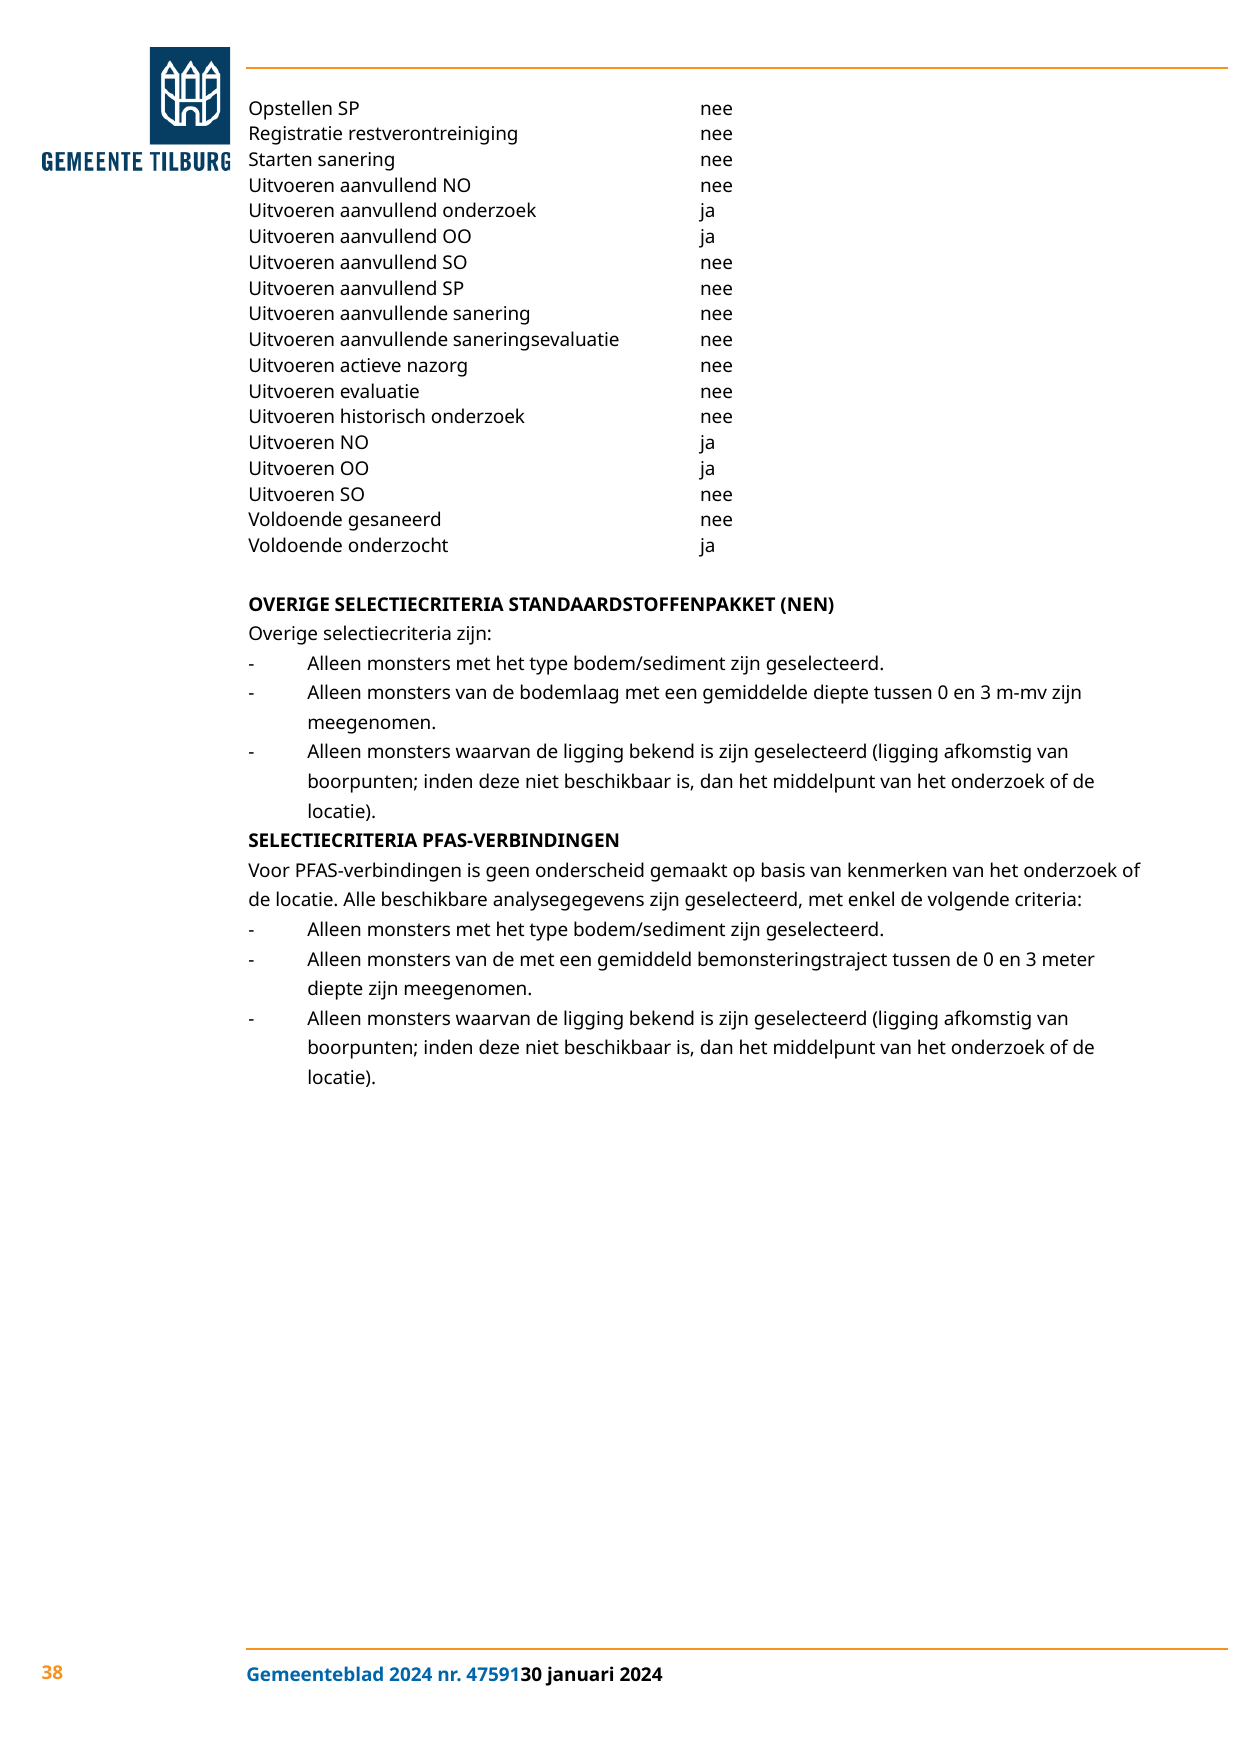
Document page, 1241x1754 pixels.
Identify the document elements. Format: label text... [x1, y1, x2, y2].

table_cell Uitvoeren historisch onderzoek [248, 404, 700, 429]
table_cell Registratie restverontreiniging [248, 121, 700, 146]
table_cell Uitvoeren SO [248, 481, 700, 506]
table_cell nee [700, 95, 1152, 121]
table_cell Uitvoeren NO [248, 429, 700, 455]
table_cell nee [700, 404, 1152, 429]
table_cell nee [700, 301, 1152, 326]
list Alleen monsters waarvan de ligging bekend is zijn geselecteerd (ligging afkomstig van boorpunten; inden deze niet beschikbaar is, dan het middelpunt van het onderzoek of de locatie). [248, 1005, 1152, 1090]
text SELECTIECRITERIA PFAS-VERBINDINGEN [248, 827, 1152, 853]
table_cell ja [700, 455, 1152, 481]
table_cell Uitvoeren aanvullende sanering [248, 301, 700, 326]
table_cell Voldoende onderzocht [248, 532, 700, 558]
table_cell Uitvoeren aanvullend SP [248, 275, 700, 301]
table_cell ja [700, 532, 1152, 558]
text OVERIGE SELECTIECRITERIA STANDAARDSTOFFENPAKKET (NEN) [248, 591, 1152, 616]
table_cell Uitvoeren OO [248, 455, 700, 481]
table_cell nee [700, 146, 1152, 172]
table_cell nee [700, 121, 1152, 146]
list Alleen monsters van de met een gemiddeld bemonsteringstraject tussen de 0 en 3 meter diepte zijn meegenomen. [248, 946, 1152, 1001]
table_cell Starten sanering [248, 146, 700, 172]
table_cell ja [700, 224, 1152, 249]
table_cell Uitvoeren aanvullend OO [248, 224, 700, 249]
table_cell ja [700, 429, 1152, 455]
table_cell Uitvoeren actieve nazorg [248, 352, 700, 378]
table_cell Uitvoeren aanvullend onderzoek [248, 198, 700, 223]
list Alleen monsters van de bodemlaag met een gemiddelde diepte tussen 0 en 3 m-mv zijn meegenomen. [248, 679, 1152, 735]
table_cell nee [700, 481, 1152, 506]
table_cell Uitvoeren evaluatie [248, 378, 700, 403]
list Alleen monsters waarvan de ligging bekend is zijn geselecteerd (ligging afkomstig van boorpunten; inden deze niet beschikbaar is, dan het middelpunt van het onderzoek of de locatie). [248, 739, 1152, 823]
table_cell nee [700, 172, 1152, 198]
table_cell Uitvoeren aanvullende saneringsevaluatie [248, 326, 700, 352]
table_cell nee [700, 378, 1152, 403]
table_cell ja [700, 198, 1152, 223]
table_cell nee [700, 352, 1152, 378]
table_cell nee [700, 249, 1152, 275]
text Overige selectiecriteria zijn: [248, 620, 1152, 646]
picture [41, 47, 231, 172]
table_cell nee [700, 275, 1152, 301]
table_cell Voldoende gesaneerd [248, 506, 700, 532]
table_cell nee [700, 326, 1152, 352]
table_cell Uitvoeren aanvullend SO [248, 249, 700, 275]
list Alleen monsters met het type bodem/sediment zijn geselecteerd. [248, 650, 1152, 676]
table_cell Opstellen SP [248, 95, 700, 121]
text Voor PFAS-verbindingen is geen onderscheid gemaakt op basis van kenmerken van het onderzoek of de locatie. Alle beschikbare analysegegevens zijn geselecteerd, met enkel de volgende criteria: [248, 857, 1152, 912]
table_cell nee [700, 506, 1152, 532]
table_cell Uitvoeren aanvullend NO [248, 172, 700, 198]
list Alleen monsters met het type bodem/sediment zijn geselecteerd. [248, 916, 1152, 942]
